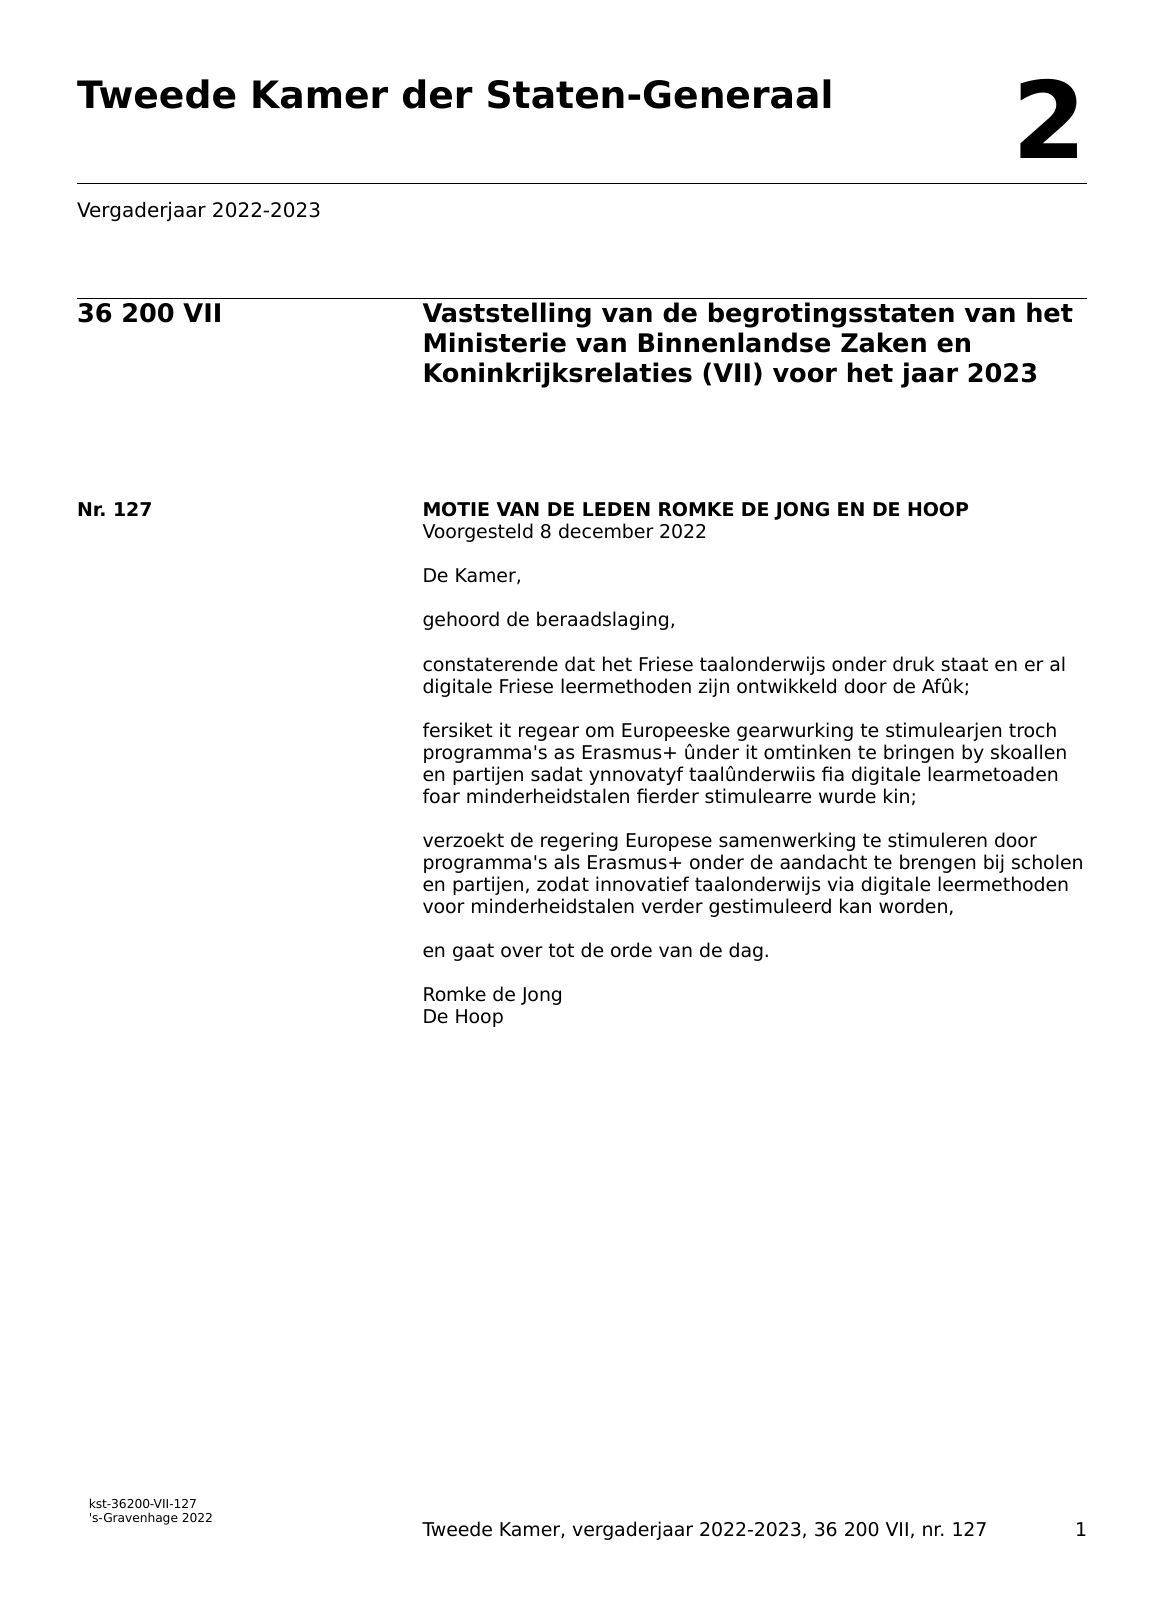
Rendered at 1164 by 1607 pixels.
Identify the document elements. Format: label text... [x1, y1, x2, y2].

text 's-Gravenhage 2022 [88, 1511, 323, 1525]
text fersiket it regear om Europeeske gearwurking te stimulearjen troch programma's as Erasmus+ ûnder it omtinken te bringen by skoallen en partijen sadat ynnovatyf taalûnderwiis fia digitale learmetoaden foar minderheidstalen fierder stimulearre wurde kin; [422, 720, 1087, 808]
text en gaat over tot de orde van de dag. [422, 940, 1087, 962]
subtitle Nr. 127 MOTIE VAN DE LEDEN ROMKE DE JONG EN DE HOOP [77, 499, 1087, 521]
text constaterende dat het Friese taalonderwijs onder druk staat en er al digitale Friese leermethoden zijn ontwikkeld door de Afûk; [422, 653, 1087, 697]
subtitle 36 200 VII Vaststelling van de begrotingsstaten van het Ministerie van Binnenlandse Zaken en Koninkrijksrelaties (VII) voor het jaar 2023 [77, 299, 1087, 388]
text verzoekt de regering Europese samenwerking te stimuleren door programma's als Erasmus+ onder de aandacht te brengen bij scholen en partijen, zodat innovatief taalonderwijs via digitale leermethoden voor minderheidstalen verder gestimuleerd kan worden, [422, 830, 1087, 918]
table_header Tweede Kamer der Staten-Generaal [77, 59, 886, 183]
text gehoord de beraadslaging, [422, 609, 1087, 631]
table_cell Vergaderjaar 2022-2023 [77, 184, 1087, 298]
text De Kamer, [422, 565, 1087, 587]
text Romke de Jong [422, 984, 1087, 1006]
text kst-36200-VII-127 [88, 1497, 323, 1511]
text Voorgesteld 8 december 2022 [422, 521, 1087, 543]
table_header 2 [886, 59, 1087, 183]
text De Hoop [422, 1006, 1087, 1028]
